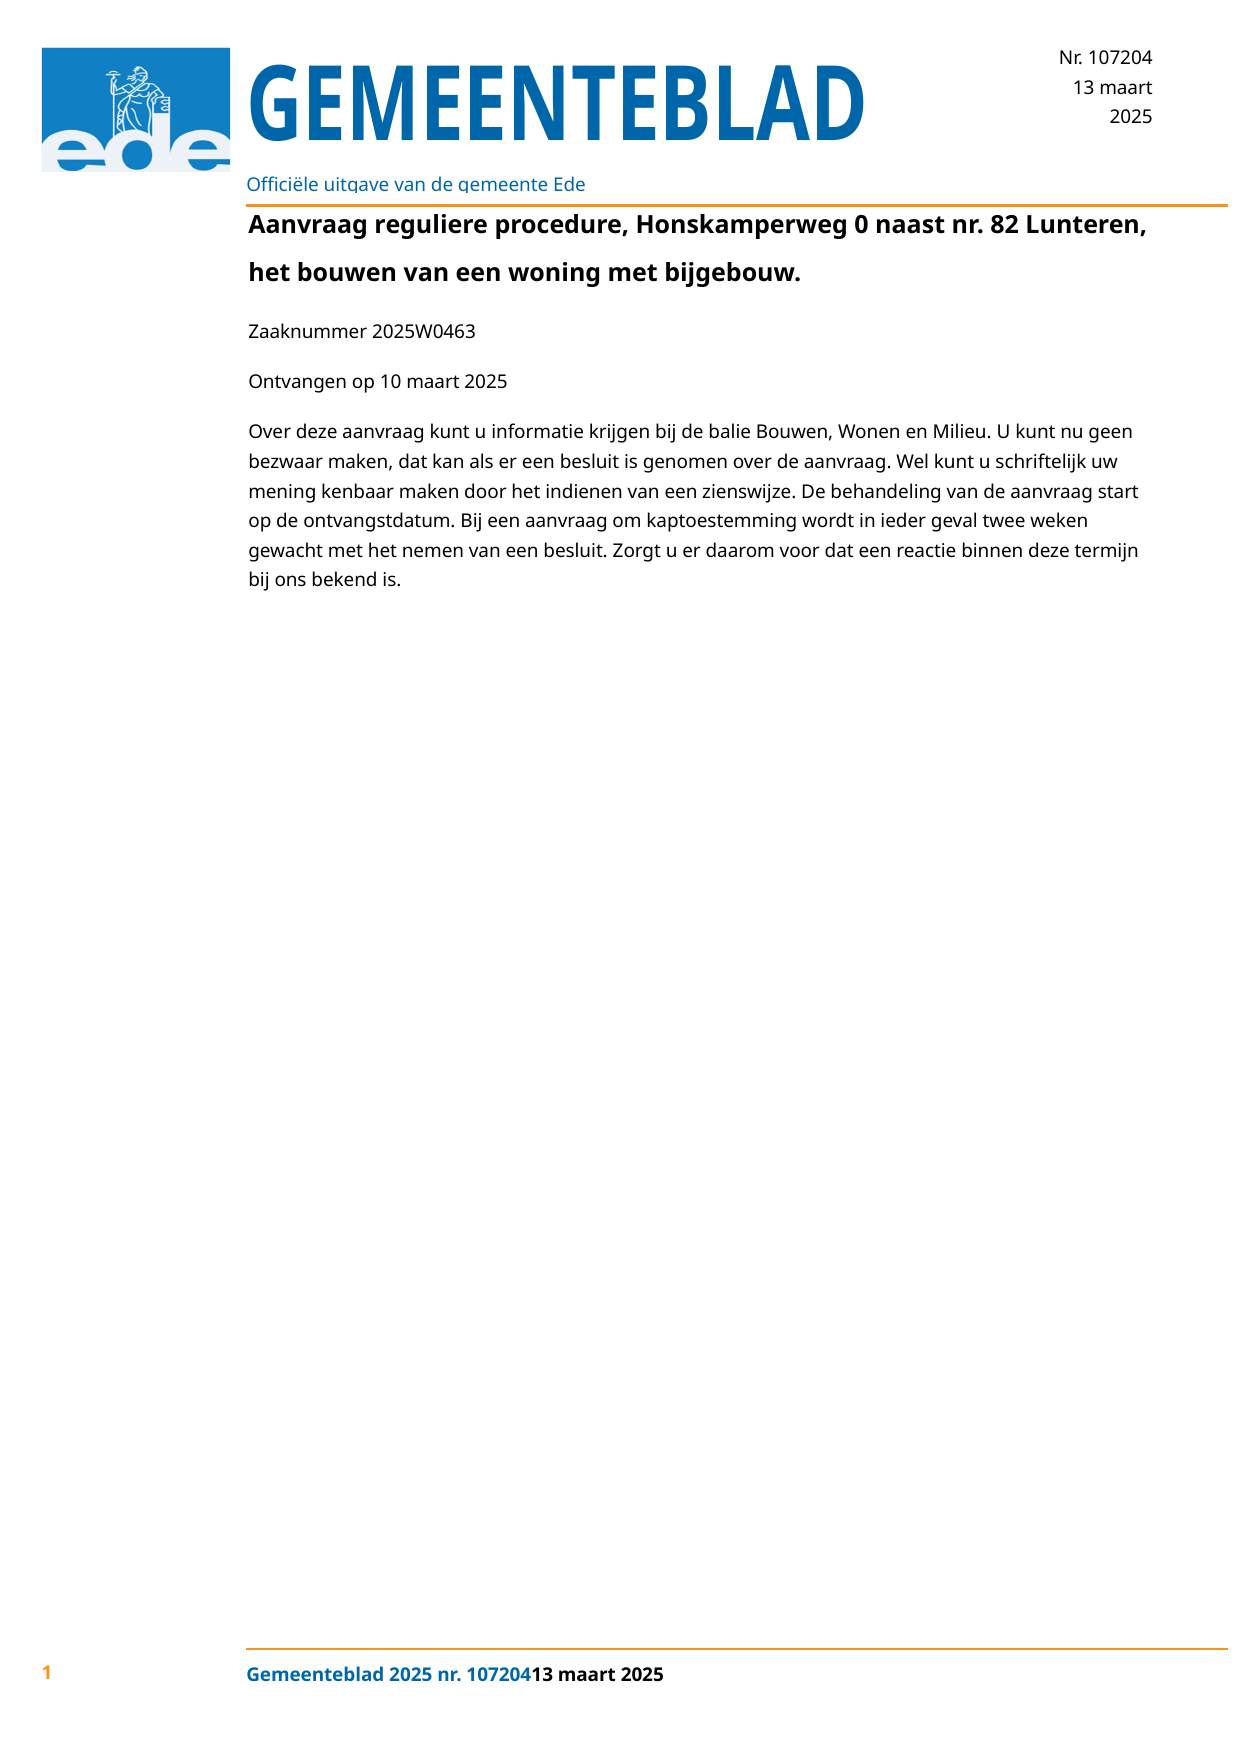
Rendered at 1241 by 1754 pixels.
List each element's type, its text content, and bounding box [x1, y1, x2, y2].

text Ontvangen op 10 maart 2025 [248, 368, 1152, 394]
text Aanvraag reguliere procedure, Honskamperweg 0 naast nr. 82 Lunteren, het bouwen van een woning met bijgebouw. [248, 207, 1152, 288]
text Zaaknummer 2025W0463 [248, 318, 1152, 344]
picture [41, 47, 231, 172]
text Over deze aanvraag kunt u informatie krijgen bij de balie Bouwen, Wonen en Milieu. U kunt nu geen bezwaar maken, dat kan als er een besluit is genomen over de aanvraag. Wel kunt u schriftelijk uw mening kenbaar maken door het indienen van een zienswijze. De behandeling van de aanvraag start op de ontvangstdatum. Bij een aanvraag om kaptoestemming wordt in ieder geval twee weken gewacht met het nemen van een besluit. Zorgt u er daarom voor dat een reactie binnen deze termijn bij ons bekend is. [248, 419, 1152, 592]
